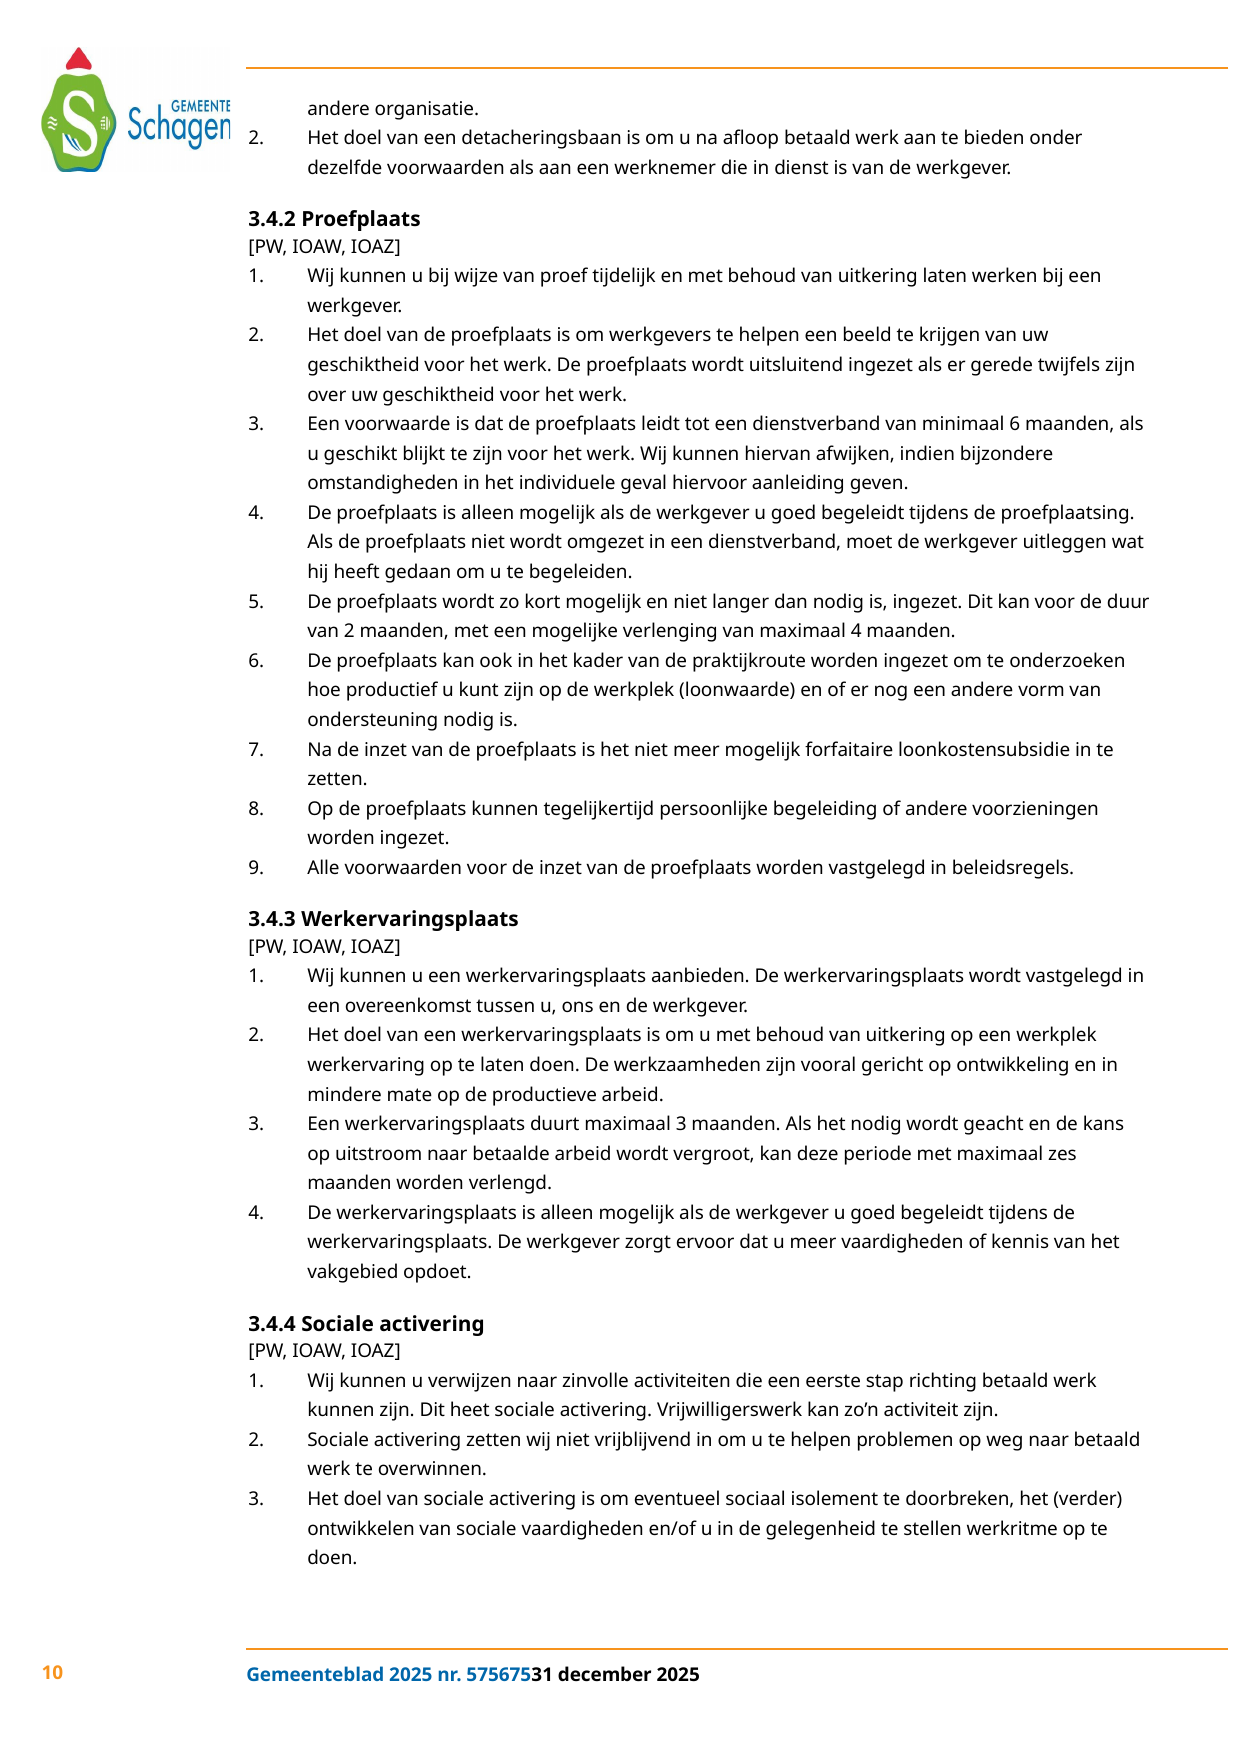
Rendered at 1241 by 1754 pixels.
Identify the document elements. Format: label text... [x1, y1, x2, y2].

list Een werkervaringsplaats duurt maximaal 3 maanden. Als het nodig wordt geacht en de kans op uitstroom naar betaalde arbeid wordt vergroot, kan deze periode met maximaal zes maanden worden verlengd. [248, 1110, 1152, 1195]
list Wij kunnen u bij wijze van proef tijdelijk en met behoud van uitkering laten werken bij een werkgever. [248, 262, 1152, 318]
list Op de proefplaats kunnen tegelijkertijd persoonlijke begeleiding of andere voorzieningen worden ingezet. [248, 795, 1152, 850]
list De proefplaats kan ook in het kader van de praktijkroute worden ingezet om te onderzoeken hoe productief u kunt zijn op de werkplek (loonwaarde) en of er nog een andere vorm van ondersteuning nodig is. [248, 647, 1152, 732]
picture [41, 47, 231, 172]
list Wij kunnen u verwijzen naar zinvolle activiteiten die een eerste stap richting betaald werk kunnen zijn. Dit heet sociale activering. Vrijwilligerswerk kan zo’n activiteit zijn. [248, 1367, 1152, 1422]
list Na de inzet van de proefplaats is het niet meer mogelijk forfaitaire loonkostensubsidie in te zetten. [248, 736, 1152, 791]
text 3.4.4 Sociale activering [248, 1309, 1152, 1337]
text 3.4.3 Werkervaringsplaats [248, 904, 1152, 933]
list Het doel van een detacheringsbaan is om u na afloop betaald werk aan te bieden onder dezelfde voorwaarden als aan een werknemer die in dienst is van de werkgever. [248, 124, 1152, 180]
text [PW, IOAW, IOAZ] [248, 933, 1152, 959]
list De werkervaringsplaats is alleen mogelijk als de werkgever u goed begeleidt tijdens de werkervaringsplaats. De werkgever zorgt ervoor dat u meer vaardigheden of kennis van het vakgebied opdoet. [248, 1199, 1152, 1284]
list andere organisatie. [248, 95, 1152, 121]
list Alle voorwaarden voor de inzet van de proefplaats worden vastgelegd in beleidsregels. [248, 854, 1152, 880]
list De proefplaats wordt zo kort mogelijk en niet langer dan nodig is, ingezet. Dit kan voor de duur van 2 maanden, met een mogelijke verlenging van maximaal 4 maanden. [248, 588, 1152, 643]
list Het doel van de proefplaats is om werkgevers te helpen een beeld te krijgen van uw geschiktheid voor het werk. De proefplaats wordt uitsluitend ingezet als er gerede twijfels zijn over uw geschiktheid voor het werk. [248, 322, 1152, 406]
list Een voorwaarde is dat de proefplaats leidt tot een dienstverband van minimaal 6 maanden, als u geschikt blijkt te zijn voor het werk. Wij kunnen hiervan afwijken, indien bijzondere omstandigheden in het individuele geval hiervoor aanleiding geven. [248, 410, 1152, 495]
list Sociale activering zetten wij niet vrijblijvend in om u te helpen problemen op weg naar betaald werk te overwinnen. [248, 1426, 1152, 1481]
list De proefplaats is alleen mogelijk als de werkgever u goed begeleidt tijdens de proefplaatsing. Als de proefplaats niet wordt omgezet in een dienstverband, moet de werkgever uitleggen wat hij heeft gedaan om u te begeleiden. [248, 499, 1152, 584]
list Wij kunnen u een werkervaringsplaats aanbieden. De werkervaringsplaats wordt vastgelegd in een overeenkomst tussen u, ons en de werkgever. [248, 962, 1152, 1018]
list Het doel van sociale activering is om eventueel sociaal isolement te doorbreken, het (verder) ontwikkelen van sociale vaardigheden en/of u in de gelegenheid te stellen werkritme op te doen. [248, 1485, 1152, 1570]
text [PW, IOAW, IOAZ] [248, 1337, 1152, 1363]
text [PW, IOAW, IOAZ] [248, 233, 1152, 258]
list Het doel van een werkervaringsplaats is om u met behoud van uitkering op een werkplek werkervaring op te laten doen. De werkzaamheden zijn vooral gericht op ontwikkeling en in mindere mate op de productieve arbeid. [248, 1022, 1152, 1107]
text 3.4.2 Proefplaats [248, 204, 1152, 233]
